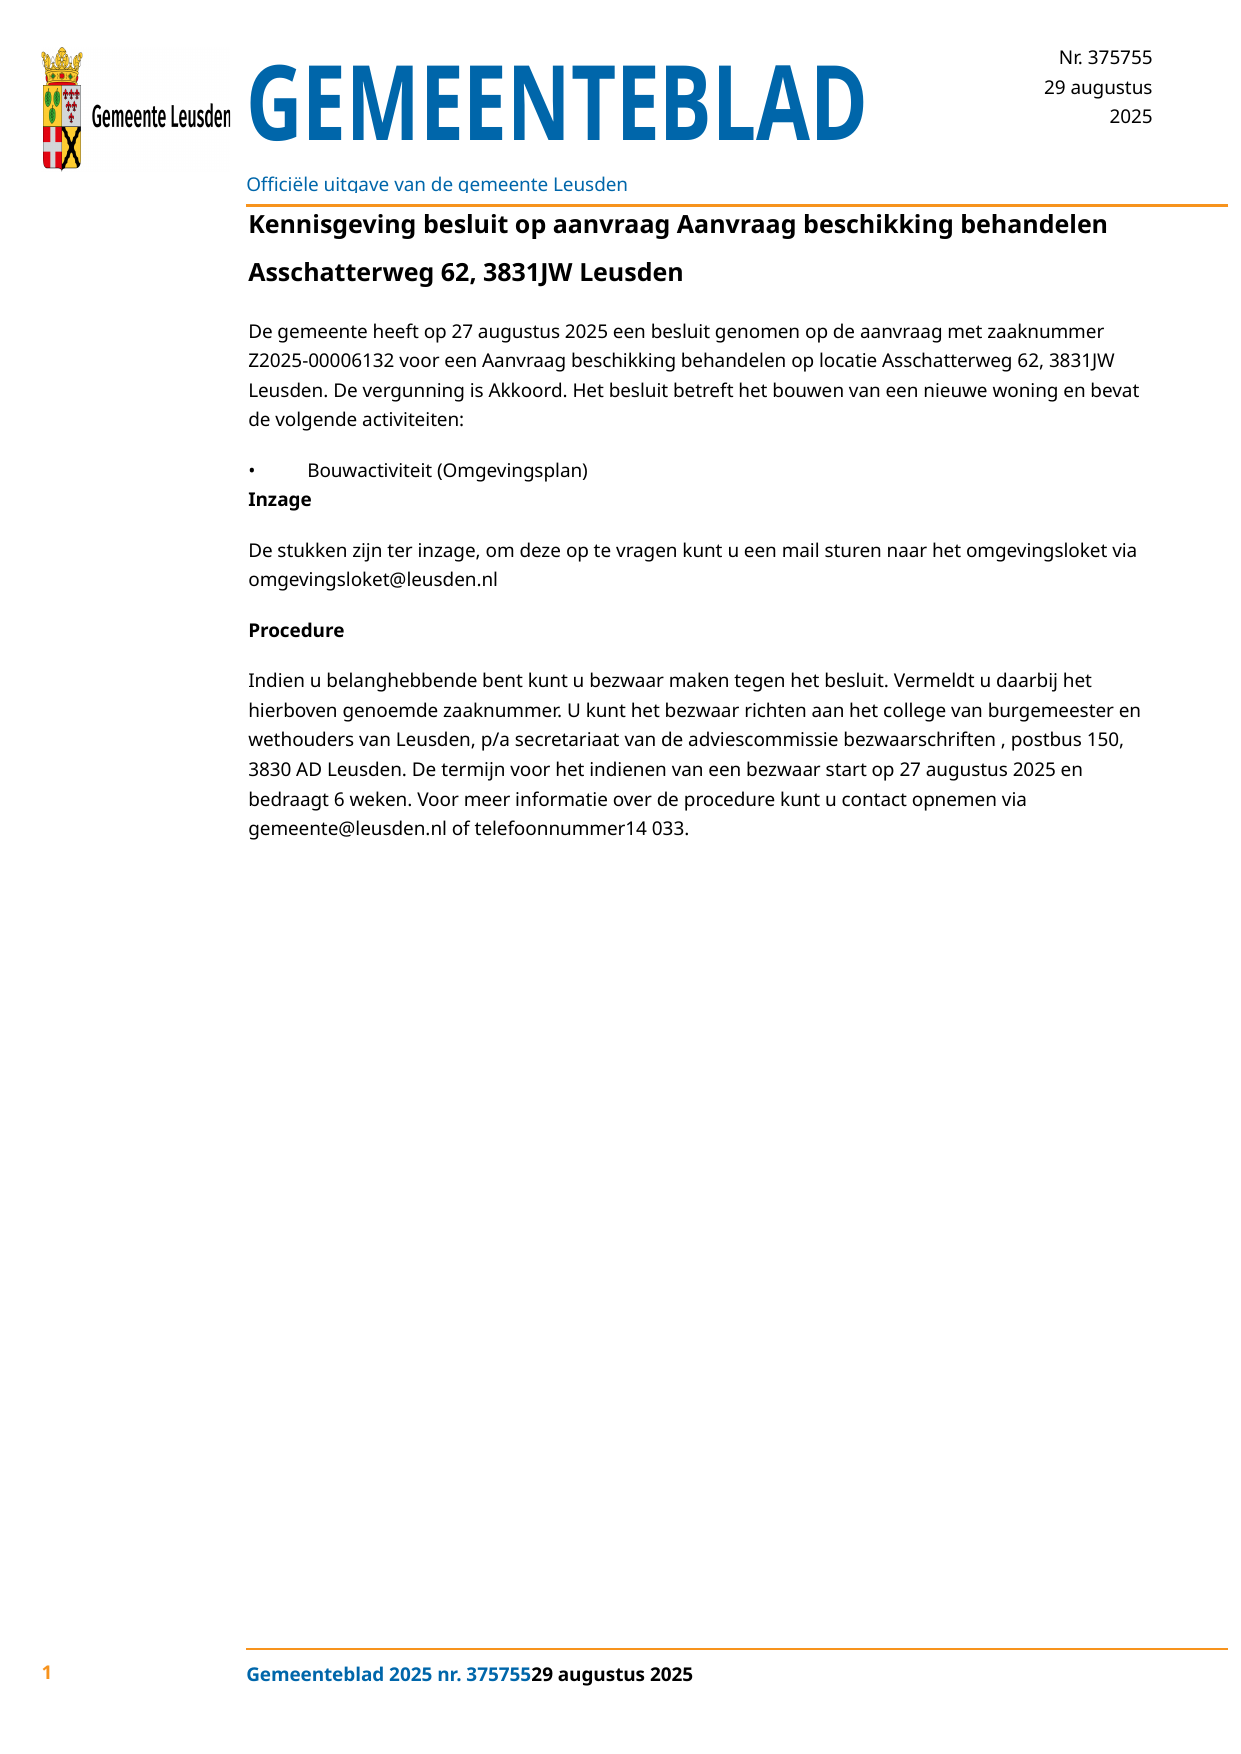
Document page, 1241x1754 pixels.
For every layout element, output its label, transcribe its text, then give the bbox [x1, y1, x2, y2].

text De gemeente heeft op 27 augustus 2025 een besluit genomen op de aanvraag met zaaknummer Z2025-00006132 voor een Aanvraag beschikking behandelen op locatie Asschatterweg 62, 3831JW Leusden. De vergunning is Akkoord. Het besluit betreft het bouwen van een nieuwe woning en bevat de volgende activiteiten: [248, 318, 1152, 432]
text Inzage [248, 487, 1152, 512]
text De stukken zijn ter inzage, om deze op te vragen kunt u een mail sturen naar het omgevingsloket via omgevingsloket@leusden.nl [248, 537, 1152, 592]
list Bouwactiviteit (Omgevingsplan) [248, 457, 1152, 483]
text Indien u belanghebbende bent kunt u bezwaar maken tegen het besluit. Vermeldt u daarbij het hierboven genoemde zaaknummer. U kunt het bezwaar richten aan het college van burgemeester en wethouders van Leusden, p/a secretariaat van de adviescommissie bezwaarschriften , postbus 150, 3830 AD Leusden. De termijn voor het indienen van een bezwaar start op 27 augustus 2025 en bedraagt 6 weken. Voor meer informatie over de procedure kunt u contact opnemen via gemeente@leusden.nl of telefoonnummer14 033. [248, 667, 1152, 841]
picture [41, 47, 231, 172]
text Procedure [248, 617, 1152, 643]
text Kennisgeving besluit op aanvraag Aanvraag beschikking behandelen Asschatterweg 62, 3831JW Leusden [248, 207, 1152, 288]
